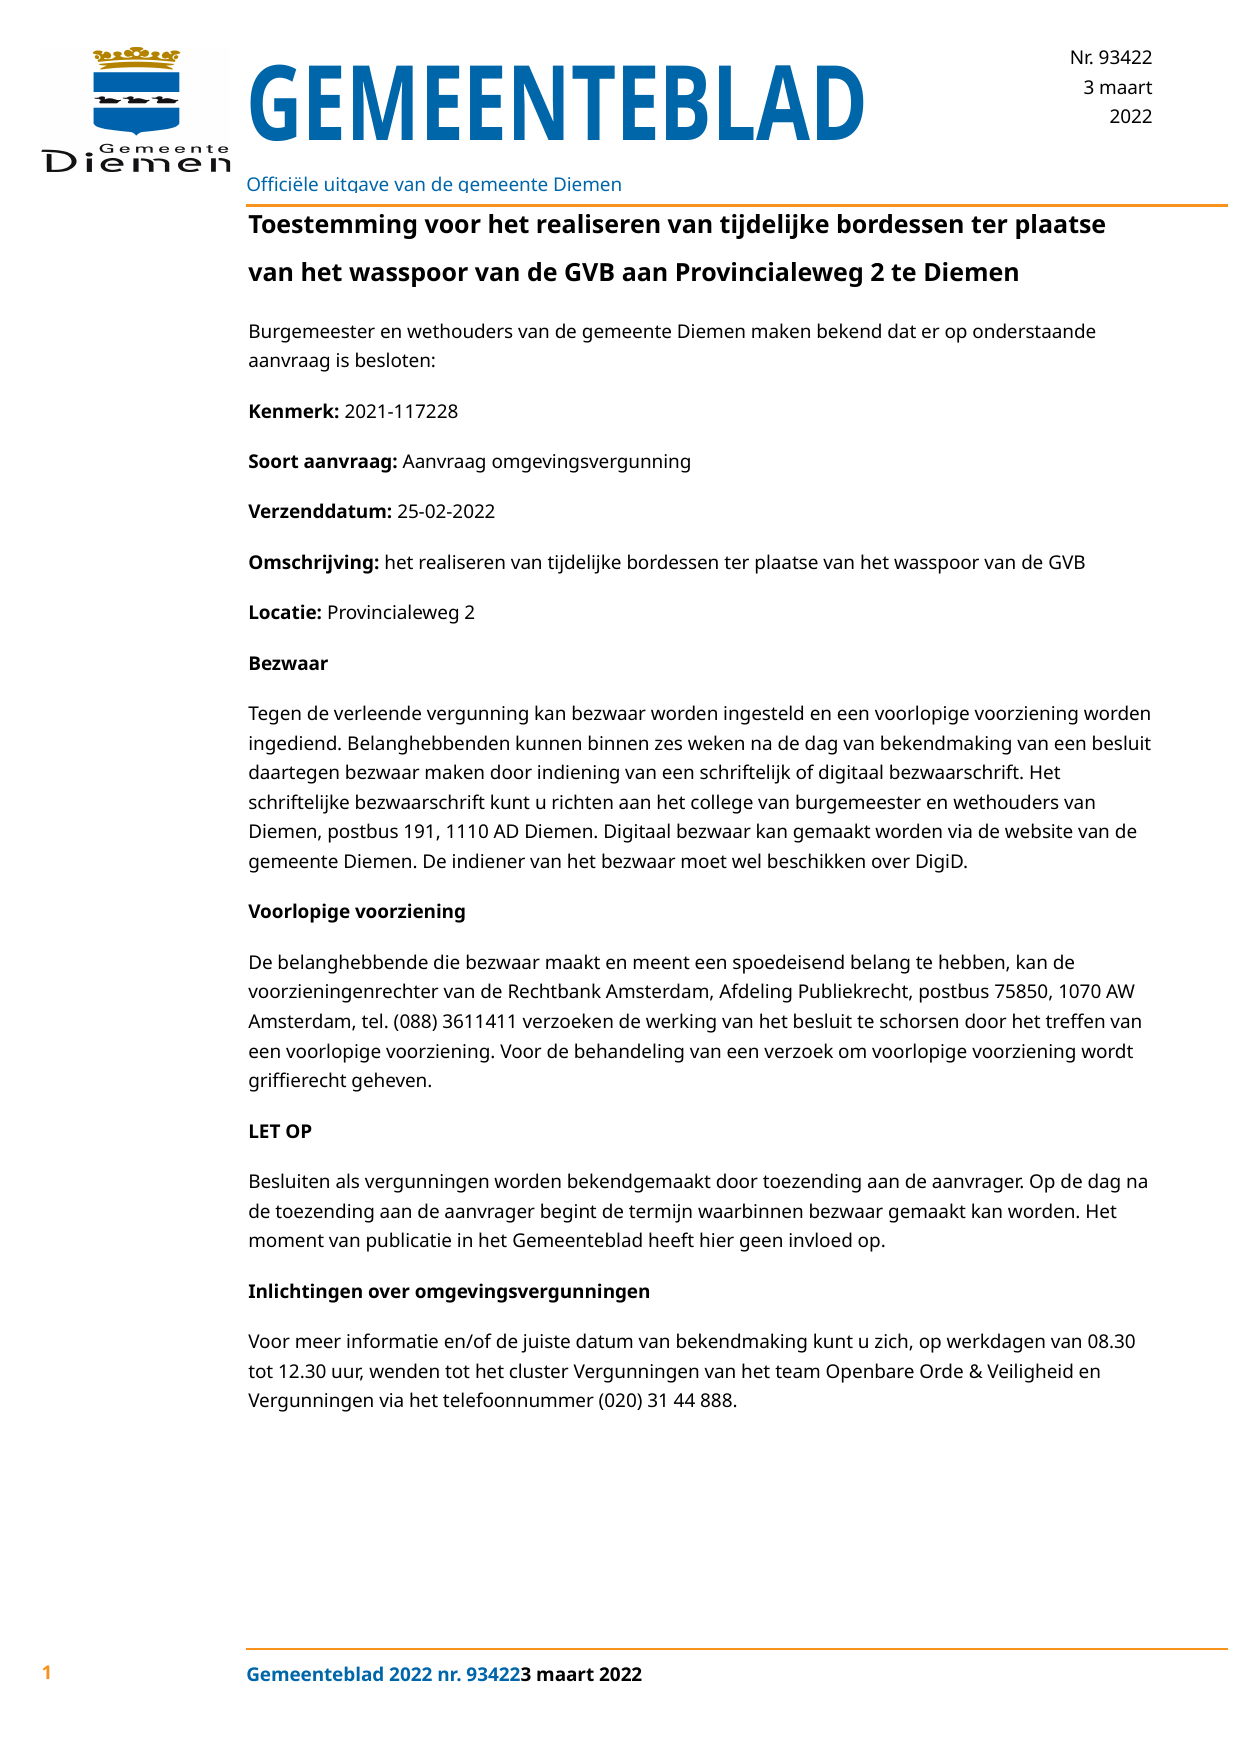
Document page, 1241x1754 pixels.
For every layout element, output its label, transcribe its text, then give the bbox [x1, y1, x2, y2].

text LET OP [248, 1118, 1152, 1144]
text Bezwaar [248, 650, 1152, 676]
text Besluiten als vergunningen worden bekendgemaakt door toezending aan de aanvrager. Op de dag na de toezending aan de aanvrager begint de termijn waarbinnen bezwaar gemaakt kan worden. Het moment van publicatie in het Gemeenteblad heeft hier geen invloed op. [248, 1168, 1152, 1253]
text Toestemming voor het realiseren van tijdelijke bordessen ter plaatse van het wasspoor van de GVB aan Provincialeweg 2 te Diemen [248, 207, 1152, 288]
text Voorlopige voorziening [248, 899, 1152, 924]
text Voor meer informatie en/of de juiste datum van bekendmaking kunt u zich, op werkdagen van 08.30 tot 12.30 uur, wenden tot het cluster Vergunningen van het team Openbare Orde & Veiligheid en Vergunningen via het telefoonnummer (020) 31 44 888. [248, 1328, 1152, 1413]
text Tegen de verleende vergunning kan bezwaar worden ingesteld en een voorlopige voorziening worden ingediend. Belanghebbenden kunnen binnen zes weken na de dag van bekendmaking van een besluit daartegen bezwaar maken door indiening van een schriftelijk of digitaal bezwaarschrift. Het schriftelijke bezwaarschrift kunt u richten aan het college van burgemeester en wethouders van Diemen, postbus 191, 1110 AD Diemen. Digitaal bezwaar kan gemaakt worden via de website van de gemeente Diemen. De indiener van het bezwaar moet wel beschikken over DigiD. [248, 700, 1152, 874]
text Omschrijving: het realiseren van tijdelijke bordessen ter plaatse van het wasspoor van de GVB [248, 549, 1152, 575]
text Kenmerk: 2021-117228 [248, 398, 1152, 424]
text Burgemeester en wethouders van de gemeente Diemen maken bekend dat er op onderstaande aanvraag is besloten: [248, 318, 1152, 373]
picture [41, 47, 231, 172]
text Locatie: Provincialeweg 2 [248, 599, 1152, 625]
text Inlichtingen over omgevingsvergunningen [248, 1278, 1152, 1304]
text Verzenddatum: 25-02-2022 [248, 499, 1152, 524]
text De belanghebbende die bezwaar maakt en meent een spoedeisend belang te hebben, kan de voorzieningenrechter van de Rechtbank Amsterdam, Afdeling Publiekrecht, postbus 75850, 1070 AW Amsterdam, tel. (088) 3611411 verzoeken de werking van het besluit te schorsen door het treffen van een voorlopige voorziening. Voor de behandeling van een verzoek om voorlopige voorziening wordt griffierecht geheven. [248, 949, 1152, 1093]
text Soort aanvraag: Aanvraag omgevingsvergunning [248, 448, 1152, 474]
